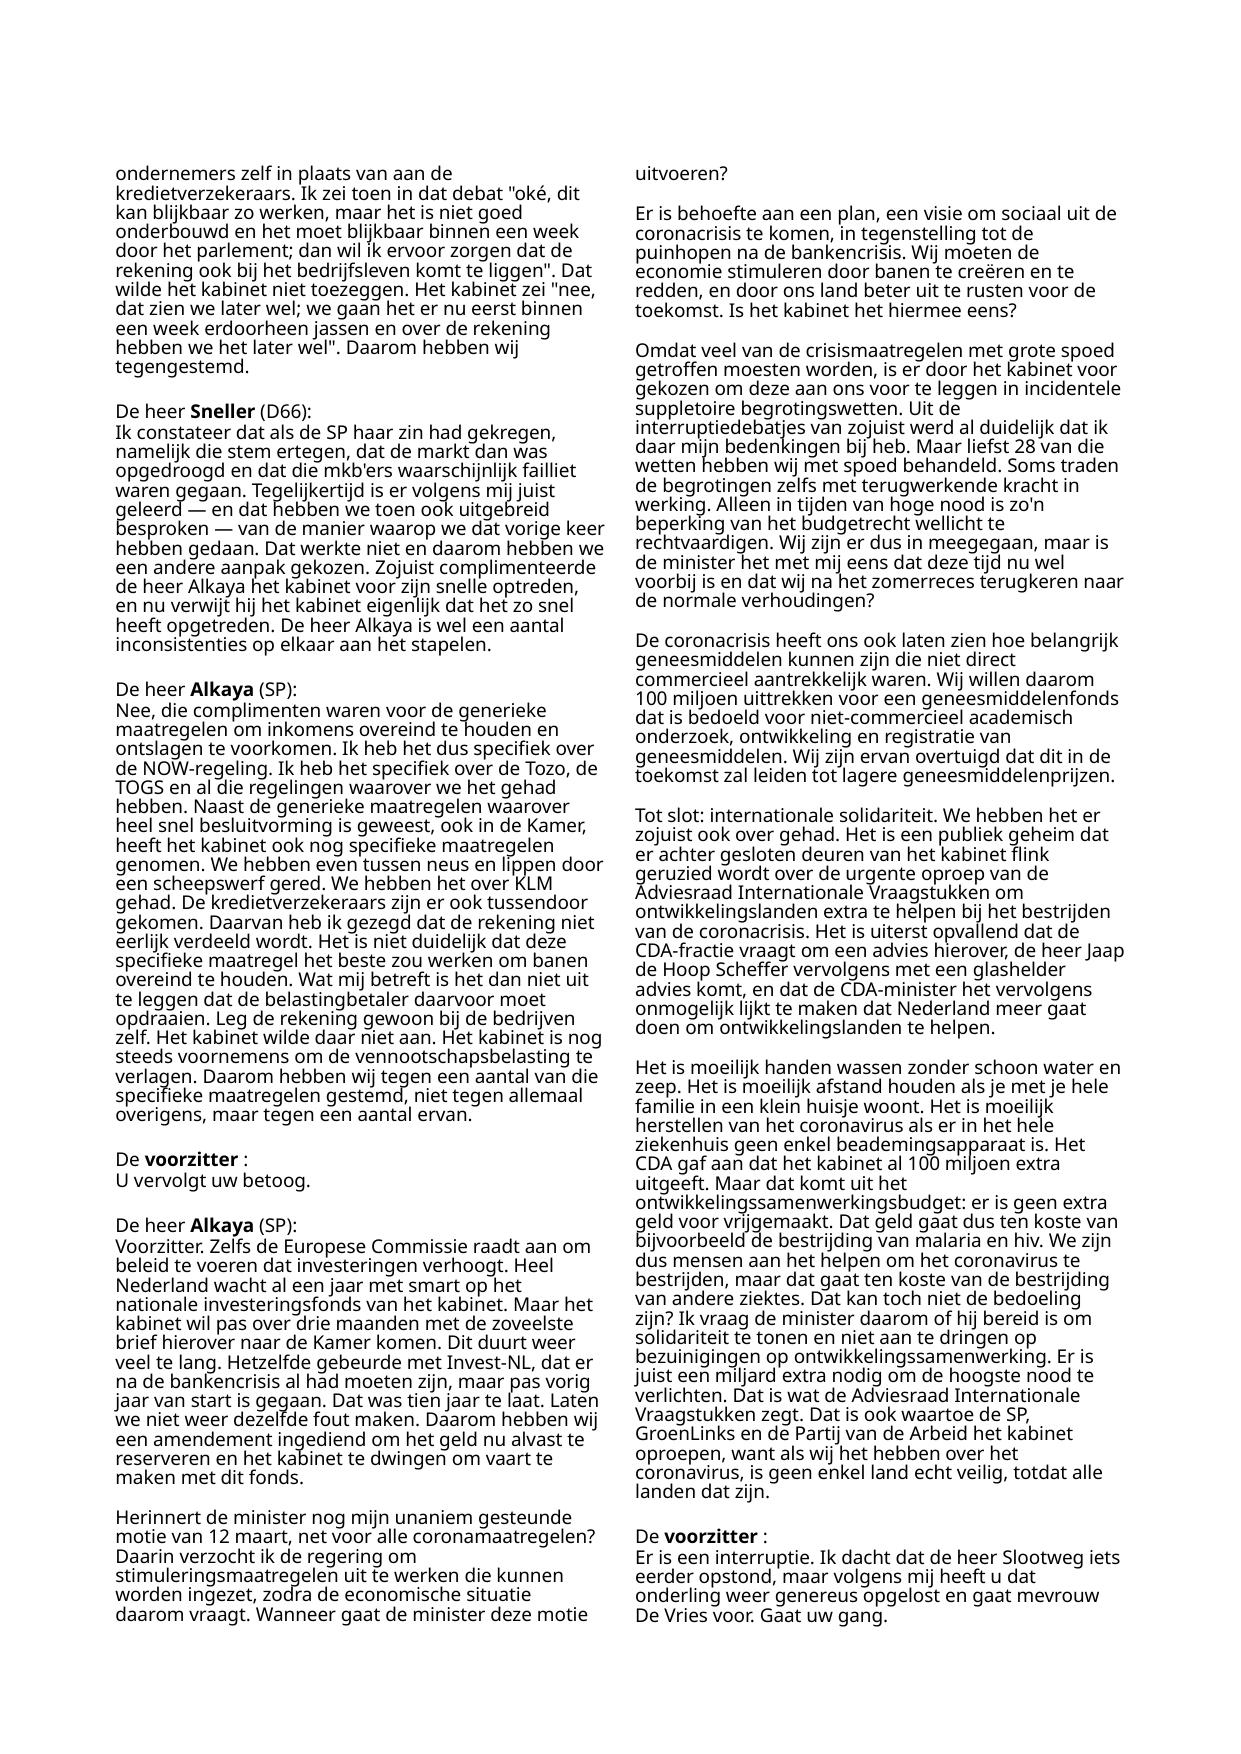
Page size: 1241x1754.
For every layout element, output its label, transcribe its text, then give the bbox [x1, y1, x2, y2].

text Omdat veel van de crisismaatregelen met grote spoed getroffen moesten worden, is er door het kabinet voor gekozen om deze aan ons voor te leggen in incidentele suppletoire begrotingswetten. Uit de interruptiedebatjes van zojuist werd al duidelijk dat ik daar mijn bedenkingen bij heb. Maar liefst 28 van die wetten hebben wij met spoed behandeld. Soms traden de begrotingen zelfs met terugwerkende kracht in werking. Alleen in tijden van hoge nood is zo'n beperking van het budgetrecht wellicht te rechtvaardigen. Wij zijn er dus in meegegaan, maar is de minister het met mij eens dat deze tijd nu wel voorbij is en dat wij na het zomerreces terugkeren naar de normale verhoudingen? [635, 342, 1125, 611]
text De voorzitter : [635, 1523, 1125, 1549]
text De heer Sneller (D66): [115, 398, 605, 424]
text De coronacrisis heeft ons ook laten zien hoe belangrijk geneesmiddelen kunnen zijn die niet direct commercieel aantrekkelijk waren. Wij willen daarom 100 miljoen uittrekken voor een geneesmiddelenfonds dat is bedoeld voor niet-commercieel academisch onderzoek, ontwikkeling en registratie van geneesmiddelen. Wij zijn ervan overtuigd dat dit in de toekomst zal leiden tot lagere geneesmiddelenprijzen. [635, 632, 1125, 786]
text ondernemers zelf in plaats van aan de kredietverzekeraars. Ik zei toen in dat debat "oké, dit kan blijkbaar zo werken, maar het is niet goed onderbouwd en het moet blijkbaar binnen een week door het parlement; dan wil ik ervoor zorgen dat de rekening ook bij het bedrijfsleven komt te liggen". Dat wilde het kabinet niet toezeggen. Het kabinet zei "nee, dat zien we later wel; we gaan het er nu eerst binnen een week erdoorheen jassen en over de rekening hebben we het later wel". Daarom hebben wij tegengestemd. [115, 165, 605, 377]
text Herinnert de minister nog mijn unaniem gesteunde motie van 12 maart, net voor alle coronamaatregelen? Daarin verzocht ik de regering om stimuleringsmaatregelen uit te werken die kunnen worden ingezet, zodra de economische situatie daarom vraagt. Wanneer gaat de minister deze motie [115, 1509, 605, 1625]
text Het is moeilijk handen wassen zonder schoon water en zeep. Het is moeilijk afstand houden als je met je hele familie in een klein huisje woont. Het is moeilijk herstellen van het coronavirus als er in het hele ziekenhuis geen enkel beademingsapparaat is. Het CDA gaf aan dat het kabinet al 100 miljoen extra uitgeeft. Maar dat komt uit het ontwikkelingssamenwerkingsbudget: er is geen extra geld voor vrijgemaakt. Dat geld gaat dus ten koste van bijvoorbeeld de bestrijding van malaria en hiv. We zijn dus mensen aan het helpen om het coronavirus te bestrijden, maar dat gaat ten koste van de bestrijding van andere ziektes. Dat kan toch niet de bedoeling zijn? Ik vraag de minister daarom of hij bereid is om solidariteit te tonen en niet aan te dringen op bezuinigingen op ontwikkelingssamenwerking. Er is juist een miljard extra nodig om de hoogste nood te verlichten. Dat is wat de Adviesraad Internationale Vraagstukken zegt. Dat is ook waartoe de SP, GroenLinks en de Partij van de Arbeid het kabinet oproepen, want als wij het hebben over het coronavirus, is geen enkel land echt veilig, totdat alle landen dat zijn. [635, 1059, 1125, 1502]
text U vervolgt uw betoog. [115, 1172, 605, 1191]
text De heer Alkaya (SP): [115, 676, 605, 702]
text De heer Alkaya (SP): [115, 1212, 605, 1238]
text uitvoeren? [635, 165, 1125, 184]
text Er is een interruptie. Ik dacht dat de heer Slootweg iets eerder opstond, maar volgens mij heeft u dat onderling weer genereus opgelost en gaat mevrouw De Vries voor. Gaat uw gang. [635, 1549, 1125, 1626]
text Tot slot: internationale solidariteit. We hebben het er zojuist ook over gehad. Het is een publiek geheim dat er achter gesloten deuren van het kabinet flink geruzied wordt over de urgente oproep van de Adviesraad Internationale Vraagstukken om ontwikkelingslanden extra te helpen bij het bestrijden van de coronacrisis. Het is uiterst opvallend dat de CDA-fractie vraagt om een advies hierover, de heer Jaap de Hoop Scheffer vervolgens met een glashelder advies komt, en dat de CDA-minister het vervolgens onmogelijk lijkt te maken dat Nederland meer gaat doen om ontwikkelingslanden te helpen. [635, 807, 1125, 1038]
text Er is behoefte aan een plan, een visie om sociaal uit de coronacrisis te komen, in tegenstelling tot de puinhopen na de bankencrisis. Wij moeten de economie stimuleren door banen te creëren en te redden, en door ons land beter uit te rusten voor de toekomst. Is het kabinet het hiermee eens? [635, 205, 1125, 321]
text Ik constateer dat als de SP haar zin had gekregen, namelijk die stem ertegen, dat de markt dan was opgedroogd en dat die mkb'ers waarschijnlijk failliet waren gegaan. Tegelijkertijd is er volgens mij juist geleerd — en dat hebben we toen ook uitgebreid besproken — van de manier waarop we dat vorige keer hebben gedaan. Dat werkte niet en daarom hebben we een andere aanpak gekozen. Zojuist complimenteerde de heer Alkaya het kabinet voor zijn snelle optreden, en nu verwijt hij het kabinet eigenlijk dat het zo snel heeft opgetreden. De heer Alkaya is wel een aantal inconsistenties op elkaar aan het stapelen. [115, 424, 605, 655]
text De voorzitter : [115, 1146, 605, 1172]
text Nee, die complimenten waren voor de generieke maatregelen om inkomens overeind te houden en ontslagen te voorkomen. Ik heb het dus specifiek over de NOW-regeling. Ik heb het specifiek over de Tozo, de TOGS en al die regelingen waarover we het gehad hebben. Naast de generieke maatregelen waarover heel snel besluitvorming is geweest, ook in de Kamer, heeft het kabinet ook nog specifieke maatregelen genomen. We hebben even tussen neus en lippen door een scheepswerf gered. We hebben het over KLM gehad. De kredietverzekeraars zijn er ook tussendoor gekomen. Daarvan heb ik gezegd dat de rekening niet eerlijk verdeeld wordt. Het is niet duidelijk dat deze specifieke maatregel het beste zou werken om banen overeind te houden. Wat mij betreft is het dan niet uit te leggen dat de belastingbetaler daarvoor moet opdraaien. Leg de rekening gewoon bij de bedrijven zelf. Het kabinet wilde daar niet aan. Het kabinet is nog steeds voornemens om de vennootschapsbelasting te verlagen. Daarom hebben wij tegen een aantal van die specifieke maatregelen gestemd, niet tegen allemaal overigens, maar tegen een aantal ervan. [115, 702, 605, 1126]
text Voorzitter. Zelfs de Europese Commissie raadt aan om beleid te voeren dat investeringen verhoogt. Heel Nederland wacht al een jaar met smart op het nationale investeringsfonds van het kabinet. Maar het kabinet wil pas over drie maanden met de zoveelste brief hierover naar de Kamer komen. Dit duurt weer veel te lang. Hetzelfde gebeurde met Invest-NL, dat er na de bankencrisis al had moeten zijn, maar pas vorig jaar van start is gegaan. Dat was tien jaar te laat. Laten we niet weer dezelfde fout maken. Daarom hebben wij een amendement ingediend om het geld nu alvast te reserveren en het kabinet te dwingen om vaart te maken met dit fonds. [115, 1238, 605, 1488]
